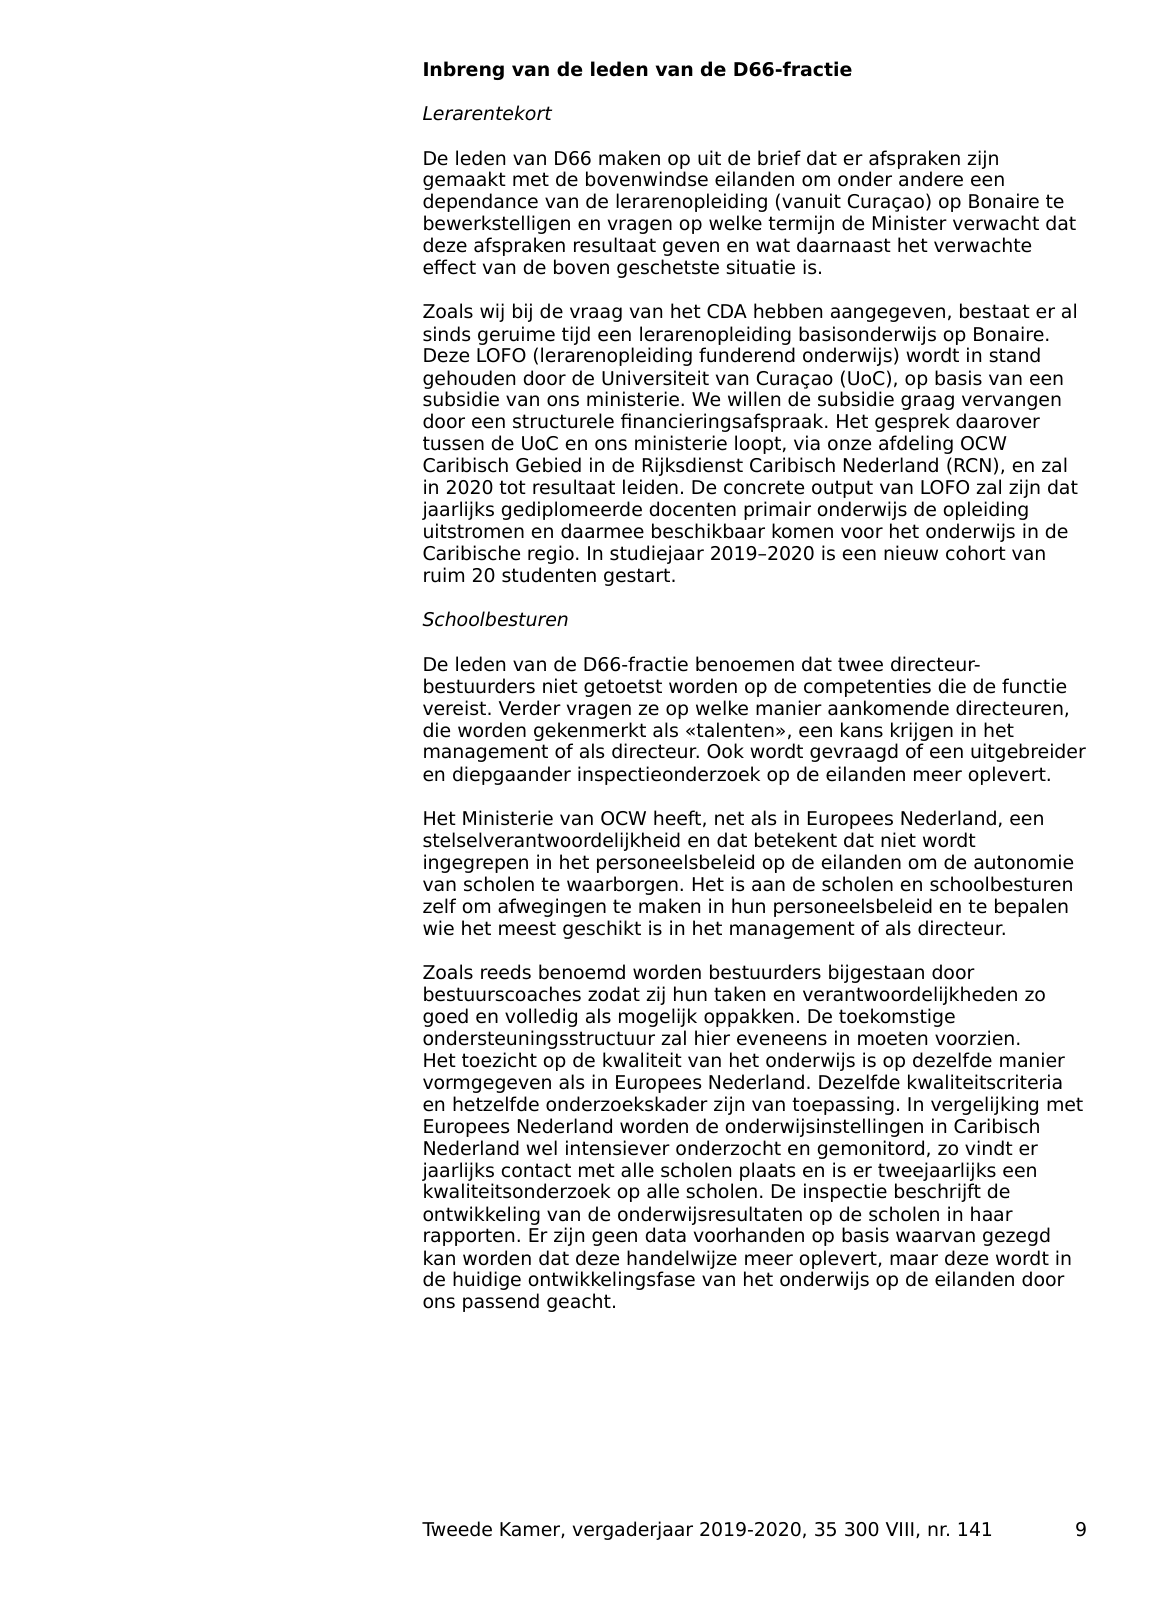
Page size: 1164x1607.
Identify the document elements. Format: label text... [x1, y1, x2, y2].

text Het toezicht op de kwaliteit van het onderwijs is op dezelfde manier vormgegeven als in Europees Nederland. Dezelfde kwaliteitscriteria en hetzelfde onderzoekskader zijn van toepassing. In vergelijking met Europees Nederland worden de onderwijsinstellingen in Caribisch Nederland wel intensiever onderzocht en gemonitord, zo vindt er jaarlijks contact met alle scholen plaats en is er tweejaarlijks een kwaliteitsonderzoek op alle scholen. De inspectie beschrijft de ontwikkeling van de onderwijsresultaten op de scholen in haar rapporten. Er zijn geen data voorhanden op basis waarvan gezegd kan worden dat deze handelwijze meer oplevert, maar deze wordt in de huidige ontwikkelingsfase van het onderwijs op de eilanden door ons passend geacht. [422, 1049, 1087, 1313]
text Het Ministerie van OCW heeft, net als in Europees Nederland, een stelselverantwoordelijkheid en dat betekent dat niet wordt ingegrepen in het personeelsbeleid op de eilanden om de autonomie van scholen te waarborgen. Het is aan de scholen en schoolbesturen zelf om afwegingen te maken in hun personeelsbeleid en te bepalen wie het meest geschikt is in het management of als directeur. [422, 808, 1087, 939]
text De leden van de D66-fractie benoemen dat twee directeur-bestuurders niet getoetst worden op de competenties die de functie vereist. Verder vragen ze op welke manier aankomende directeuren, die worden gekenmerkt als «talenten», een kans krijgen in het management of als directeur. Ook wordt gevraagd of een uitgebreider en diepgaander inspectieonderzoek op de eilanden meer oplevert. [422, 653, 1087, 785]
text Zoals reeds benoemd worden bestuurders bijgestaan door bestuurscoaches zodat zij hun taken en verantwoordelijkheden zo goed en volledig als mogelijk oppakken. De toekomstige ondersteuningsstructuur zal hier eveneens in moeten voorzien. [422, 962, 1087, 1049]
subtitle Schoolbesturen [422, 609, 1087, 631]
subtitle Inbreng van de leden van de D66-fractie [422, 59, 1087, 81]
subtitle Lerarentekort [422, 103, 1087, 125]
text Zoals wij bij de vraag van het CDA hebben aangegeven, bestaat er al sinds geruime tijd een lerarenopleiding basisonderwijs op Bonaire. Deze LOFO (lerarenopleiding funderend onderwijs) wordt in stand gehouden door de Universiteit van Curaçao (UoC), op basis van een subsidie van ons ministerie. We willen de subsidie graag vervangen door een structurele financieringsafspraak. Het gesprek daarover tussen de UoC en ons ministerie loopt, via onze afdeling OCW Caribisch Gebied in de Rijksdienst Caribisch Nederland (RCN), en zal in 2020 tot resultaat leiden. De concrete output van LOFO zal zijn dat jaarlijks gediplomeerde docenten primair onderwijs de opleiding uitstromen en daarmee beschikbaar komen voor het onderwijs in de Caribische regio. In studiejaar 2019–2020 is een nieuw cohort van ruim 20 studenten gestart. [422, 301, 1087, 587]
text De leden van D66 maken op uit de brief dat er afspraken zijn gemaakt met de bovenwindse eilanden om onder andere een dependance van de lerarenopleiding (vanuit Curaçao) op Bonaire te bewerkstelligen en vragen op welke termijn de Minister verwacht dat deze afspraken resultaat geven en wat daarnaast het verwachte effect van de boven geschetste situatie is. [422, 147, 1087, 279]
